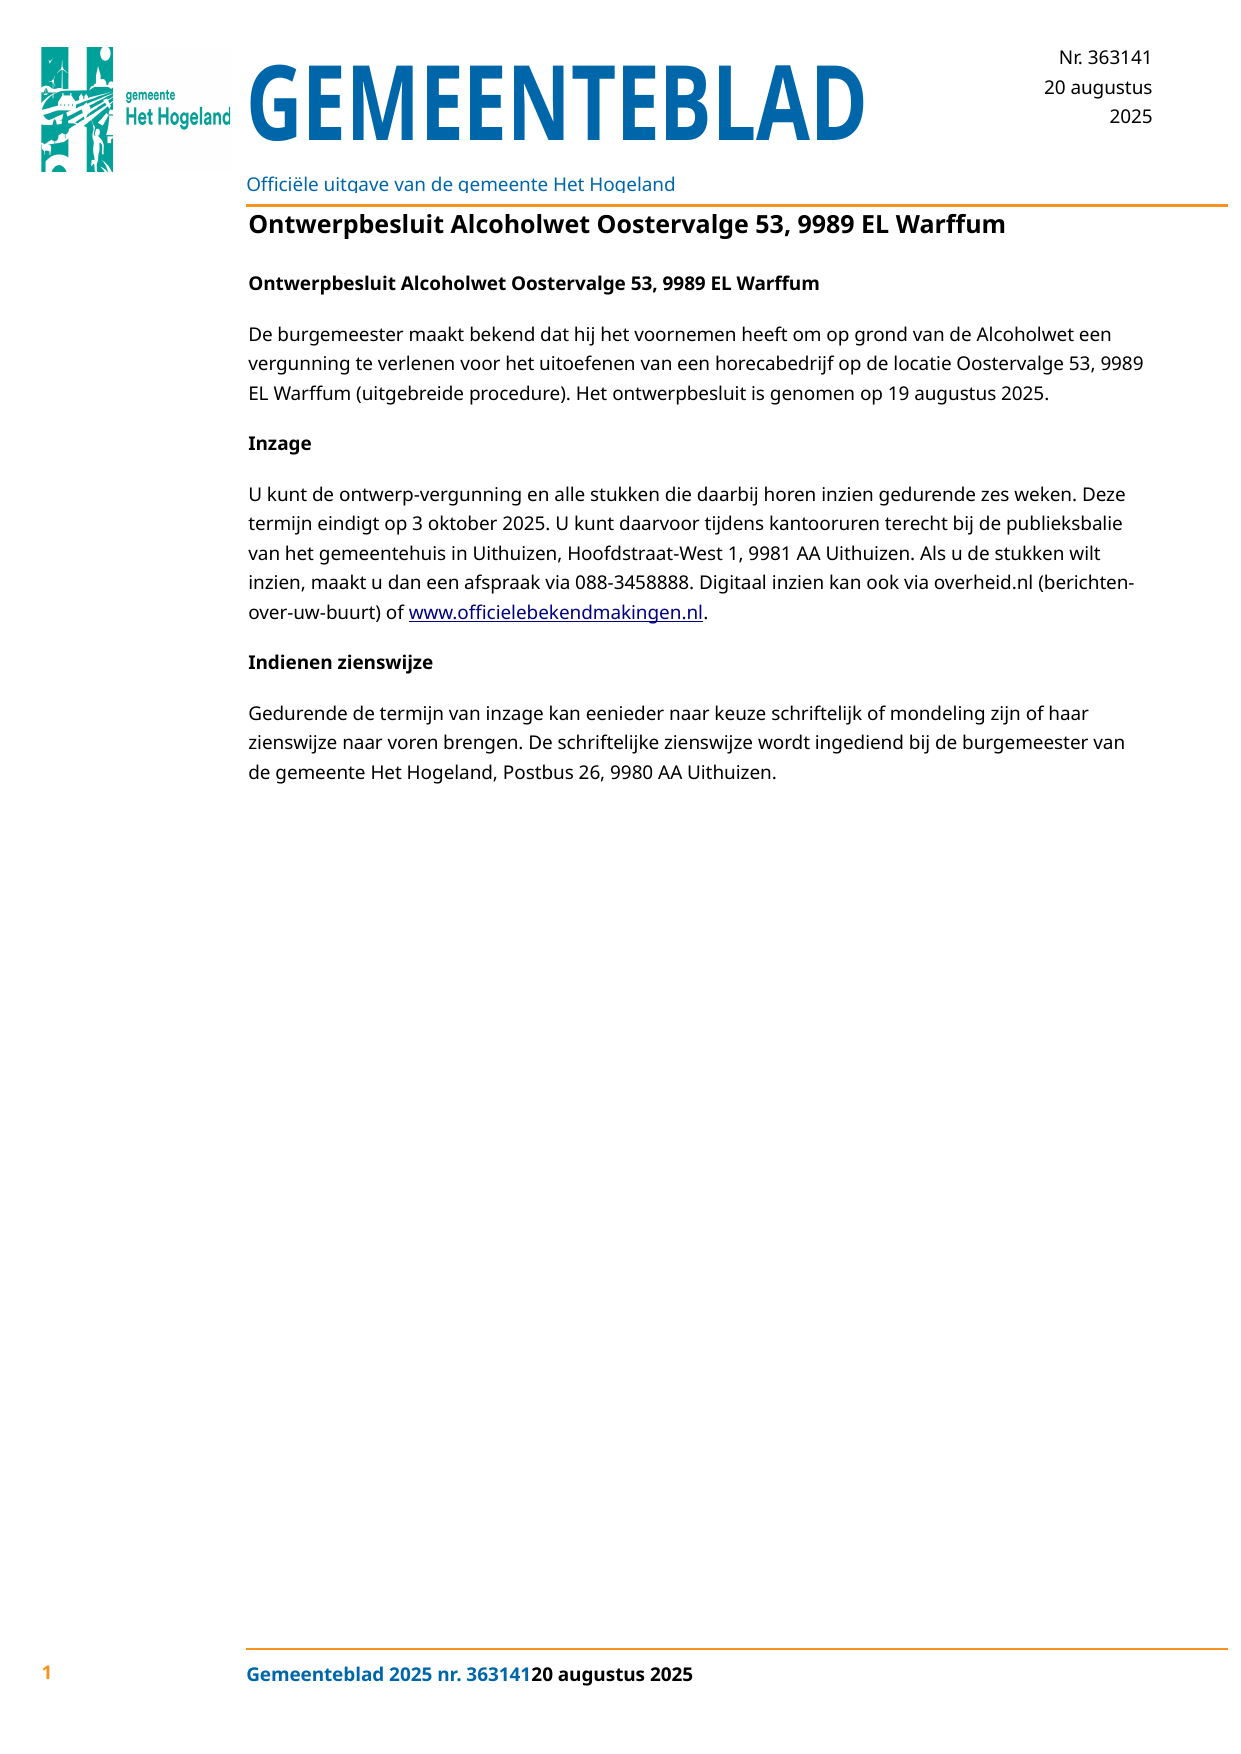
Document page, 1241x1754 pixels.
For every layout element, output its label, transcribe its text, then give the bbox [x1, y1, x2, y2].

text Gedurende de termijn van inzage kan eenieder naar keuze schriftelijk of mondeling zijn of haar zienswijze naar voren brengen. De schriftelijke zienswijze wordt ingediend bij de burgemeester van de gemeente Het Hogeland, Postbus 26, 9980 AA Uithuizen. [248, 700, 1152, 785]
picture [41, 47, 231, 172]
text Inzage [248, 430, 1152, 456]
text Indienen zienswijze [248, 649, 1152, 675]
text De burgemeester maakt bekend dat hij het voornemen heeft om op grond van de Alcoholwet een vergunning te verlenen voor het uitoefenen van een horecabedrijf op de locatie Oostervalge 53, 9989 EL Warffum (uitgebreide procedure). Het ontwerpbesluit is genomen op 19 augustus 2025. [248, 321, 1152, 406]
text Ontwerpbesluit Alcoholwet Oostervalge 53, 9989 EL Warffum [248, 270, 1152, 296]
text U kunt de ontwerp-vergunning en alle stukken die daarbij horen inzien gedurende zes weken. Deze termijn eindigt op 3 oktober 2025. U kunt daarvoor tijdens kantooruren terecht bij de publieksbalie van het gemeentehuis in Uithuizen, Hoofdstraat-West 1, 9981 AA Uithuizen. Als u de stukken wilt inzien, maakt u dan een afspraak via 088-3458888. Digitaal inzien kan ook via overheid.nl (berichten-over-uw-buurt) of www.officielebekendmakingen.nl. [248, 481, 1152, 625]
text Ontwerpbesluit Alcoholwet Oostervalge 53, 9989 EL Warffum [248, 207, 1152, 241]
